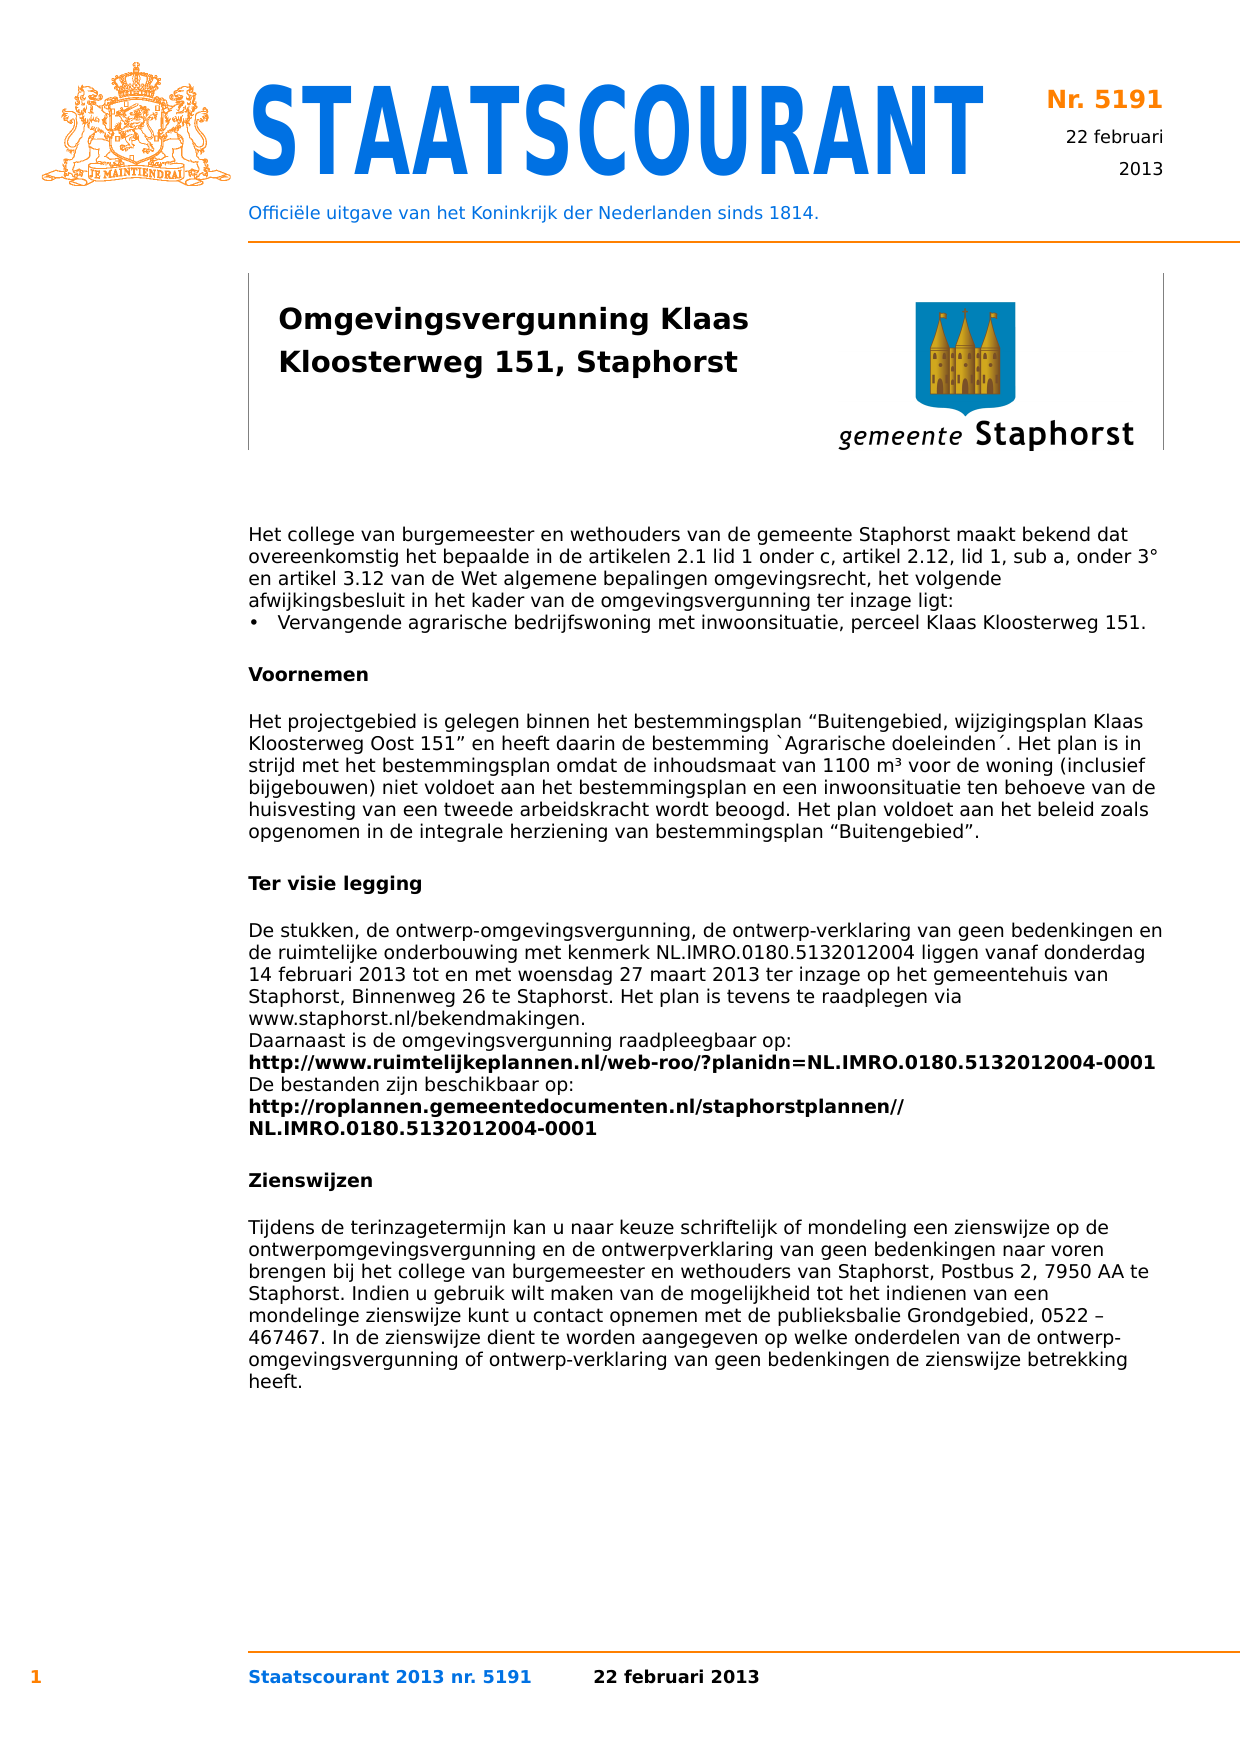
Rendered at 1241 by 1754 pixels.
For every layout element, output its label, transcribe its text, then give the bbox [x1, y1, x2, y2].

picture [931, 313, 1000, 394]
table_cell 22 februari [998, 121, 1240, 153]
text Daarnaast is de omgevingsvergunning raadpleegbaar op: [248, 1030, 1163, 1052]
text Het college van burgemeester en wethouders van de gemeente Staphorst maakt bekend dat overeenkomstig het bepaalde in de artikelen 2.1 lid 1 onder c, artikel 2.12, lid 1, sub a, onder 3° en artikel 3.12 van de Wet algemene bepalingen omgevingsrecht, het volgende afwijkingsbesluit in het kader van de omgevingsvergunning ter inzage ligt: [248, 524, 1163, 612]
picture [41, 62, 231, 186]
subtitle Omgevingsvergunning Klaas Kloosterweg 151, Staphorst [249, 273, 1163, 450]
table_header Nr. 5191 [998, 62, 1240, 121]
text Tijdens de terinzagetermijn kan u naar keuze schriftelijk of mondeling een zienswijze op de ontwerpomgevingsvergunning en de ontwerpverklaring van geen bedenkingen naar voren brengen bij het college van burgemeester en wethouders van Staphorst, Postbus 2, 7950 AA te Staphorst. Indien u gebruik wilt maken van de mogelijkheid tot het indienen van een mondelinge zienswijze kunt u contact opnemen met de publieksbalie Grondgebied, 0522 – 467467. In de zienswijze dient te worden aangegeven op welke onderdelen van de ontwerp-omgevingsvergunning of ontwerp-verklaring van geen bedenkingen de zienswijze betrekking heeft. [248, 1217, 1163, 1392]
subtitle Ter visie legging [248, 873, 1163, 895]
subtitle Zienswijzen [248, 1170, 1163, 1192]
text De stukken, de ontwerp-omgevingsvergunning, de ontwerp-verklaring van geen bedenkingen en de ruimtelijke onderbouwing met kenmerk NL.IMRO.0180.5132012004 liggen vanaf donderdag 14 februari 2013 tot en met woensdag 27 maart 2013 ter inzage op het gemeentehuis van Staphorst, Binnenweg 26 te Staphorst. Het plan is tevens te raadplegen via www.staphorst.nl/bekendmakingen. [248, 920, 1163, 1030]
table_header STAATSCOURANT [248, 62, 998, 203]
text http://roplannen.gemeentedocumenten.nl/staphorstplannen//NL.IMRO.0180.5132012004-0001 [248, 1096, 1163, 1140]
table_header [25, 62, 248, 241]
text • Vervangende agrarische bedrijfswoning met inwoonsituatie, perceel Klaas Kloosterweg 151. [248, 612, 1163, 634]
table_cell 2013 [998, 153, 1240, 203]
text De bestanden zijn beschikbaar op: [248, 1074, 1163, 1096]
text http://www.ruimtelijkeplannen.nl/web-roo/?planidn=NL.IMRO.0180.5132012004-0001 [248, 1052, 1163, 1074]
text Het projectgebied is gelegen binnen het bestemmingsplan “Buitengebied, wijzigingsplan Klaas Kloosterweg Oost 151” en heeft daarin de bestemming `Agrarische doeleinden´. Het plan is in strijd met het bestemmingsplan omdat de inhoudsmaat van 1100 m³ voor de woning (inclusief bijgebouwen) niet voldoet aan het bestemmingsplan en een inwoonsituatie ten behoeve van de huisvesting van een tweede arbeidskracht wordt beoogd. Het plan voldoet aan het beleid zoals opgenomen in de integrale herziening van bestemmingsplan “Buitengebied”. [248, 711, 1163, 843]
table_cell Officiële uitgave van het Koninkrijk der Nederlanden sinds 1814. [248, 203, 1240, 241]
picture [838, 302, 1134, 451]
subtitle Voornemen [248, 664, 1163, 686]
